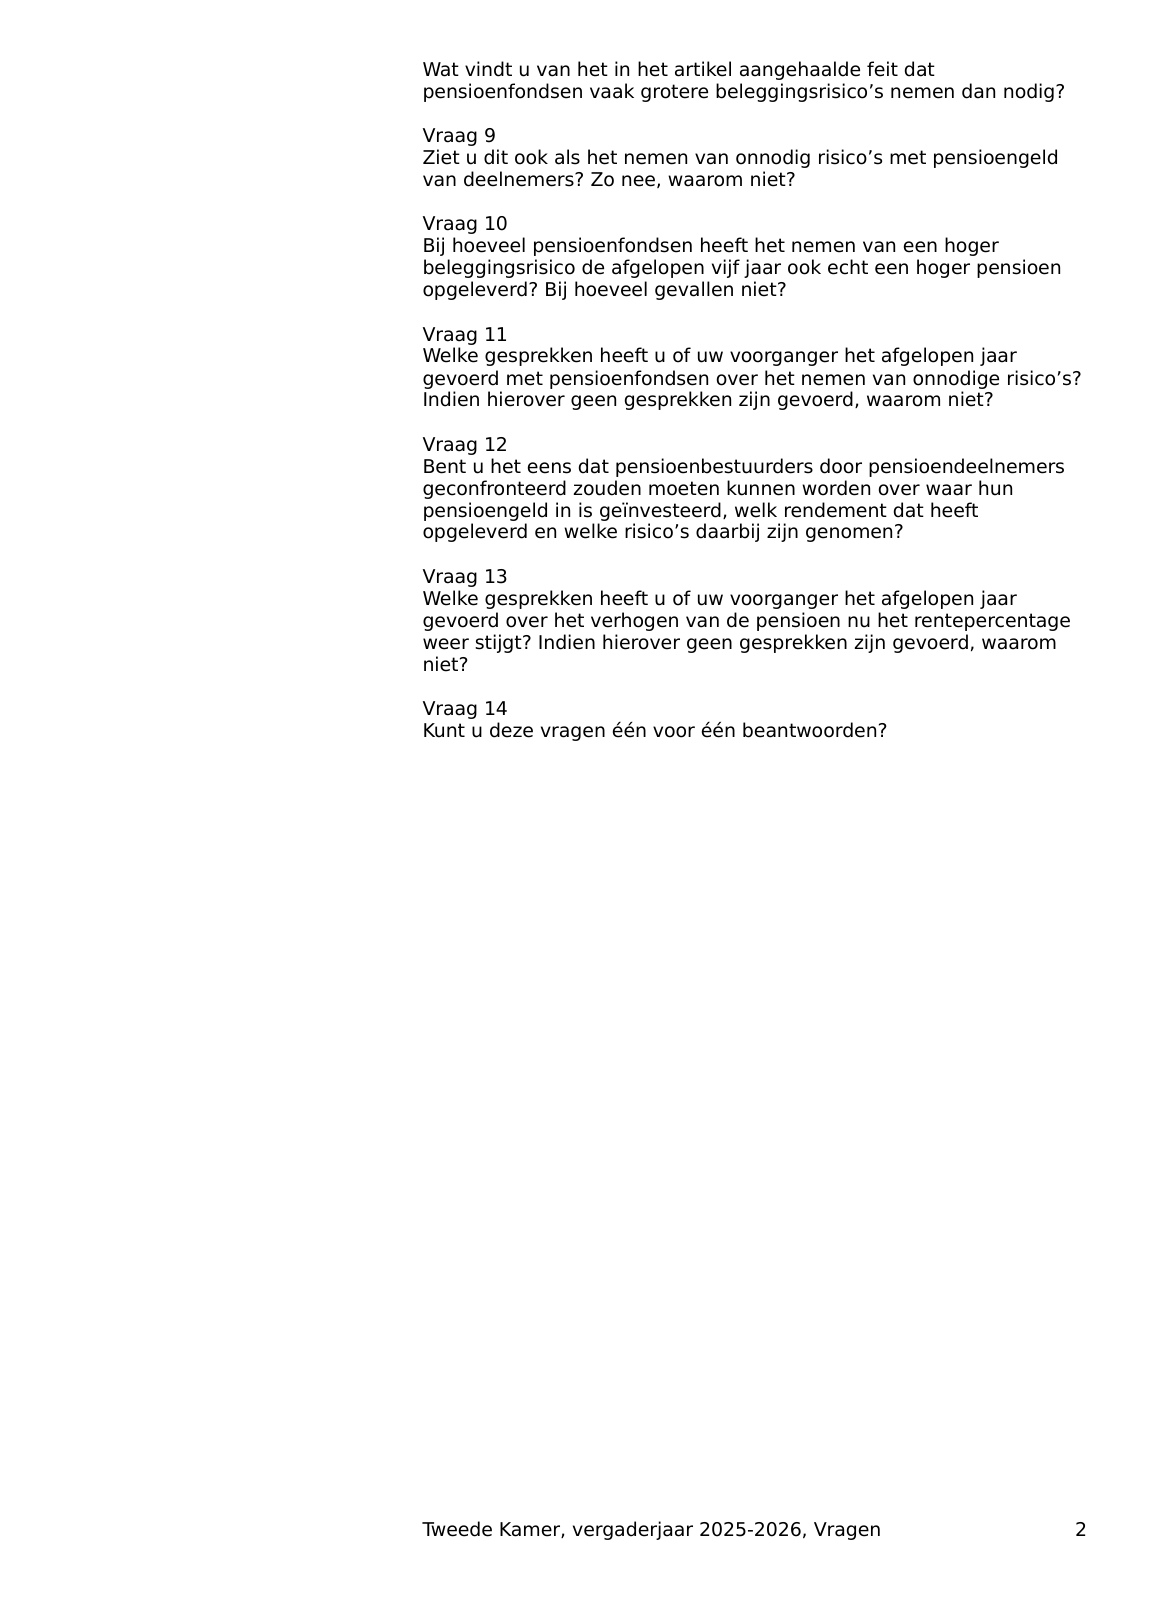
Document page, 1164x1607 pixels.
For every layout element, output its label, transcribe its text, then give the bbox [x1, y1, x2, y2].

text Kunt u deze vragen één voor één beantwoorden? [422, 720, 1087, 742]
text Vraag 12 [422, 433, 1087, 456]
text Vraag 13 [422, 566, 1087, 588]
text Vraag 9 [422, 125, 1087, 147]
text Vraag 14 [422, 698, 1087, 720]
text Vraag 11 [422, 323, 1087, 345]
text Welke gesprekken heeft u of uw voorganger het afgelopen jaar gevoerd met pensioenfondsen over het nemen van onnodige risico’s? Indien hierover geen gesprekken zijn gevoerd, waarom niet? [422, 345, 1087, 411]
text Wat vindt u van het in het artikel aangehaalde feit dat pensioenfondsen vaak grotere beleggingsrisico’s nemen dan nodig? [422, 59, 1087, 103]
text Bent u het eens dat pensioenbestuurders door pensioendeelnemers geconfronteerd zouden moeten kunnen worden over waar hun pensioengeld in is geïnvesteerd, welk rendement dat heeft opgeleverd en welke risico’s daarbij zijn genomen? [422, 456, 1087, 543]
text Bij hoeveel pensioenfondsen heeft het nemen van een hoger beleggingsrisico de afgelopen vijf jaar ook echt een hoger pensioen opgeleverd? Bij hoeveel gevallen niet? [422, 235, 1087, 301]
text Ziet u dit ook als het nemen van onnodig risico’s met pensioengeld van deelnemers? Zo nee, waarom niet? [422, 147, 1087, 191]
text Vraag 10 [422, 213, 1087, 235]
text Welke gesprekken heeft u of uw voorganger het afgelopen jaar gevoerd over het verhogen van de pensioen nu het rentepercentage weer stijgt? Indien hierover geen gesprekken zijn gevoerd, waarom niet? [422, 588, 1087, 676]
